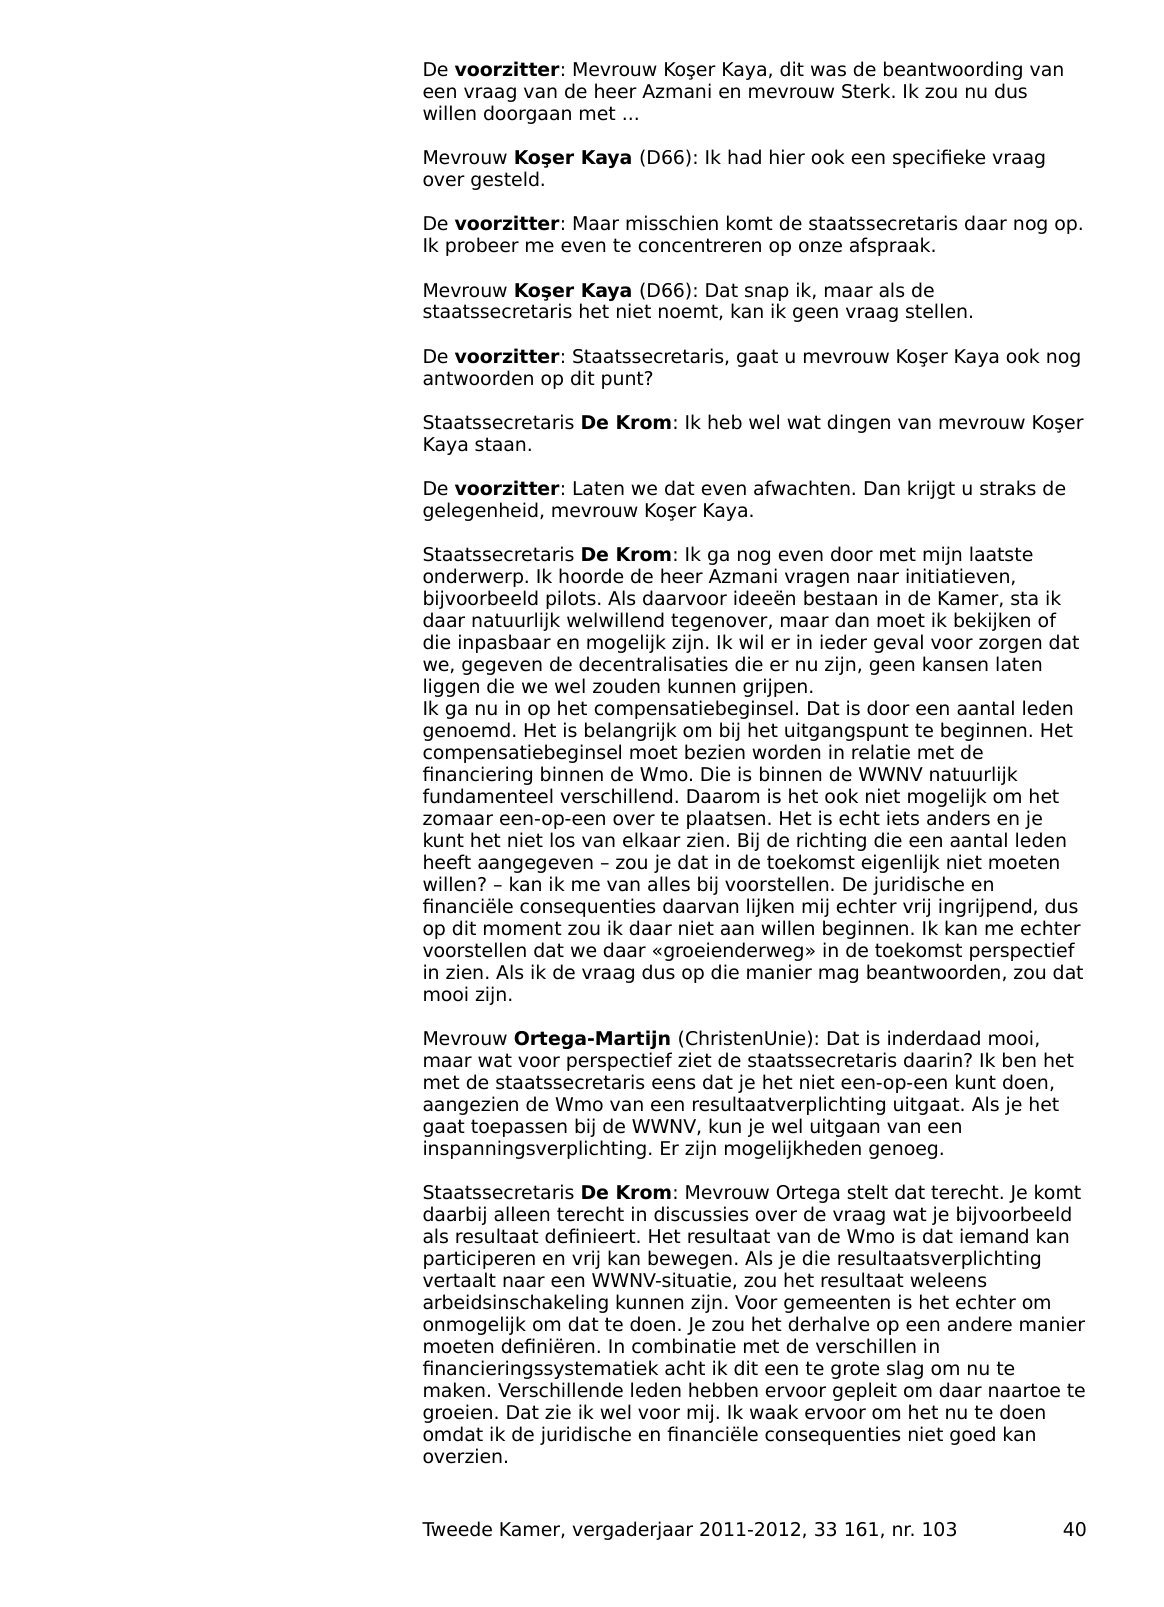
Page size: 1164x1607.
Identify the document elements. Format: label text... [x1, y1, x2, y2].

text De voorzitter: Mevrouw Koşer Kaya, dit was de beantwoording van een vraag van de heer Azmani en mevrouw Sterk. Ik zou nu dus willen doorgaan met ... [422, 59, 1087, 125]
text Mevrouw Koşer Kaya (D66): Dat snap ik, maar als de staatssecretaris het niet noemt, kan ik geen vraag stellen. [422, 279, 1087, 323]
text De voorzitter: Maar misschien komt de staatssecretaris daar nog op. Ik probeer me even te concentreren op onze afspraak. [422, 213, 1087, 257]
text Mevrouw Koşer Kaya (D66): Ik had hier ook een specifieke vraag over gesteld. [422, 147, 1087, 191]
text Staatssecretaris De Krom: Ik ga nog even door met mijn laatste onderwerp. Ik hoorde de heer Azmani vragen naar initiatieven, bijvoorbeeld pilots. Als daarvoor ideeën bestaan in de Kamer, sta ik daar natuurlijk welwillend tegenover, maar dan moet ik bekijken of die inpasbaar en mogelijk zijn. Ik wil er in ieder geval voor zorgen dat we, gegeven de decentralisaties die er nu zijn, geen kansen laten liggen die we wel zouden kunnen grijpen. [422, 544, 1087, 698]
text De voorzitter: Staatssecretaris, gaat u mevrouw Koşer Kaya ook nog antwoorden op dit punt? [422, 346, 1087, 389]
text Ik ga nu in op het compensatiebeginsel. Dat is door een aantal leden genoemd. Het is belangrijk om bij het uitgangspunt te beginnen. Het compensatiebeginsel moet bezien worden in relatie met de financiering binnen de Wmo. Die is binnen de WWNV natuurlijk fundamenteel verschillend. Daarom is het ook niet mogelijk om het zomaar een-op-een over te plaatsen. Het is echt iets anders en je kunt het niet los van elkaar zien. Bij de richting die een aantal leden heeft aangegeven – zou je dat in de toekomst eigenlijk niet moeten willen? – kan ik me van alles bij voorstellen. De juridische en financiële consequenties daarvan lijken mij echter vrij ingrijpend, dus op dit moment zou ik daar niet aan willen beginnen. Ik kan me echter voorstellen dat we daar «groeienderweg» in de toekomst perspectief in zien. Als ik de vraag dus op die manier mag beantwoorden, zou dat mooi zijn. [422, 698, 1087, 1006]
text Mevrouw Ortega-Martijn (ChristenUnie): Dat is inderdaad mooi, maar wat voor perspectief ziet de staatssecretaris daarin? Ik ben het met de staatssecretaris eens dat je het niet een-op-een kunt doen, aangezien de Wmo van een resultaatverplichting uitgaat. Als je het gaat toepassen bij de WWNV, kun je wel uitgaan van een inspanningsverplichting. Er zijn mogelijkheden genoeg. [422, 1028, 1087, 1160]
text Staatssecretaris De Krom: Ik heb wel wat dingen van mevrouw Koşer Kaya staan. [422, 412, 1087, 456]
text De voorzitter: Laten we dat even afwachten. Dan krijgt u straks de gelegenheid, mevrouw Koşer Kaya. [422, 478, 1087, 522]
text Staatssecretaris De Krom: Mevrouw Ortega stelt dat terecht. Je komt daarbij alleen terecht in discussies over de vraag wat je bijvoorbeeld als resultaat definieert. Het resultaat van de Wmo is dat iemand kan participeren en vrij kan bewegen. Als je die resultaatsverplichting vertaalt naar een WWNV-situatie, zou het resultaat weleens arbeidsinschakeling kunnen zijn. Voor gemeenten is het echter om onmogelijk om dat te doen. Je zou het derhalve op een andere manier moeten definiëren. In combinatie met de verschillen in financieringssystematiek acht ik dit een te grote slag om nu te maken. Verschillende leden hebben ervoor gepleit om daar naartoe te groeien. Dat zie ik wel voor mij. Ik waak ervoor om het nu te doen omdat ik de juridische en financiële consequenties niet goed kan overzien. [422, 1182, 1087, 1468]
